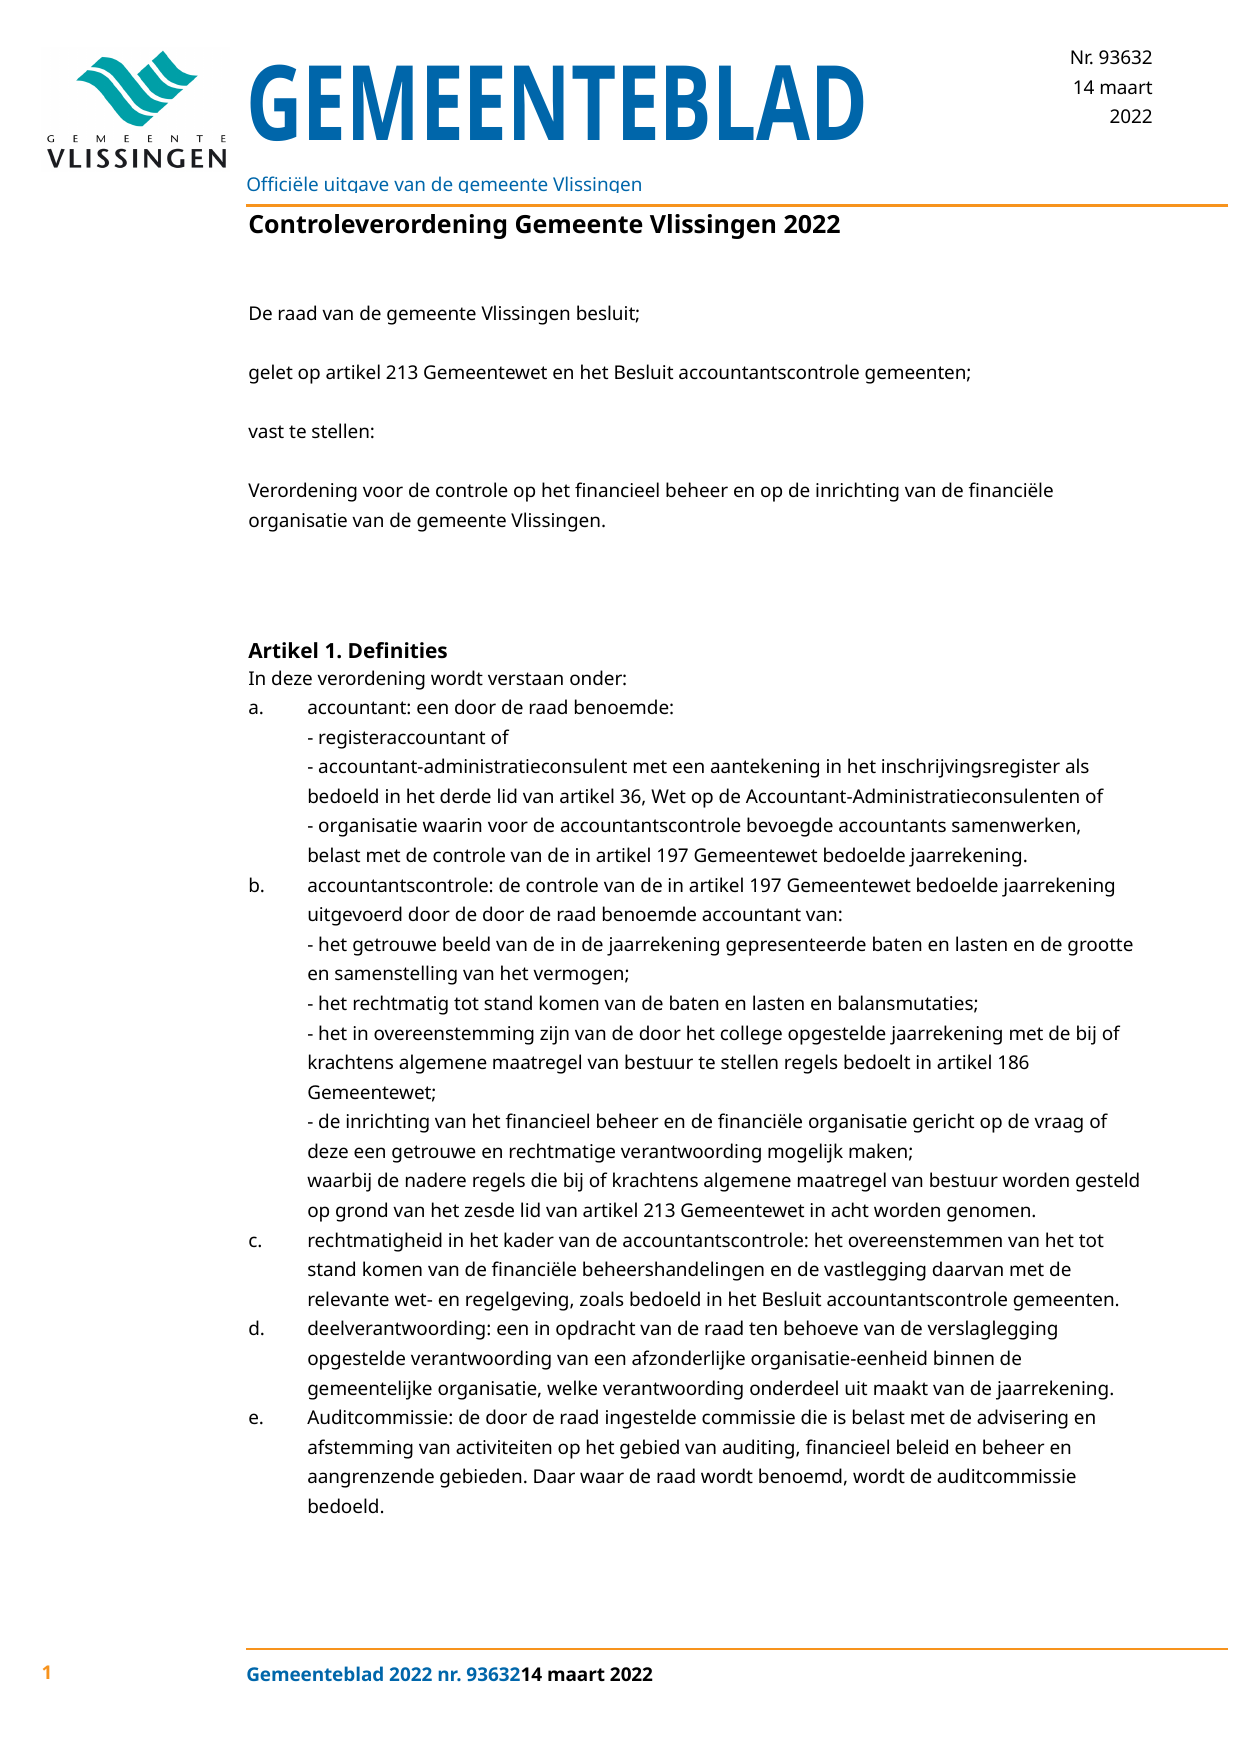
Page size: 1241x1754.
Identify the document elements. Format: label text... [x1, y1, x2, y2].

list rechtmatigheid in het kader van de accountantscontrole: het overeenstemmen van het tot stand komen van de financiële beheershandelingen en de vastlegging daarvan met de relevante wet- en regelgeving, zoals bedoeld in het Besluit accountantscontrole gemeenten. [248, 1227, 1152, 1312]
list Auditcommissie: de door de raad ingestelde commissie die is belast met de advisering en afstemming van activiteiten op het gebied van auditing, financieel beleid en beheer en aangrenzende gebieden. Daar waar de raad wordt benoemd, wordt de auditcommissie bedoeld. [248, 1404, 1152, 1519]
list - organisatie waarin voor de accountantscontrole bevoegde accountants samenwerken, [248, 813, 1152, 838]
list - het getrouwe beeld van de in de jaarrekening gepresenteerde baten en lasten en de grootte en samenstelling van het vermogen; [248, 931, 1152, 986]
text vast te stellen: [248, 418, 1152, 444]
list - de inrichting van het financieel beheer en de financiële organisatie gericht op de vraag of deze een getrouwe en rechtmatige verantwoording mogelijk maken; [248, 1108, 1152, 1164]
list waarbij de nadere regels die bij of krachtens algemene maatregel van bestuur worden gesteld op grond van het zesde lid van artikel 213 Gemeentewet in acht worden genomen. [248, 1168, 1152, 1223]
text Controleverordening Gemeente Vlissingen 2022 [248, 207, 1152, 241]
list accountant: een door de raad benoemde: [248, 694, 1152, 720]
list deelverantwoording: een in opdracht van de raad ten behoeve van de verslaglegging opgestelde verantwoording van een afzonderlijke organisatie-eenheid binnen de gemeentelijke organisatie, welke verantwoording onderdeel uit maakt van de jaarrekening. [248, 1316, 1152, 1400]
list accountantscontrole: de controle van de in artikel 197 Gemeentewet bedoelde jaarrekening uitgevoerd door de door de raad benoemde accountant van: [248, 872, 1152, 927]
list - het rechtmatig tot stand komen van de baten en lasten en balansmutaties; [248, 990, 1152, 1016]
picture [41, 47, 231, 172]
list - het in overeenstemming zijn van de door het college opgestelde jaarrekening met de bij of krachtens algemene maatregel van bestuur te stellen regels bedoelt in artikel 186 Gemeentewet; [248, 1020, 1152, 1104]
text Verordening voor de controle op het financieel beheer en op de inrichting van de financiële organisatie van de gemeente Vlissingen. [248, 477, 1152, 533]
list belast met de controle van de in artikel 197 Gemeentewet bedoelde jaarrekening. [248, 842, 1152, 868]
text Artikel 1. Definities [248, 636, 1152, 665]
text De raad van de gemeente Vlissingen besluit; [248, 300, 1152, 326]
list - accountant-administratieconsulent met een aantekening in het inschrijvingsregister als bedoeld in het derde lid van artikel 36, Wet op de Accountant-Administratieconsulenten of [248, 753, 1152, 809]
text In deze verordening wordt verstaan onder: [248, 665, 1152, 690]
list - registeraccountant of [248, 724, 1152, 749]
text gelet op artikel 213 Gemeentewet en het Besluit accountantscontrole gemeenten; [248, 359, 1152, 385]
